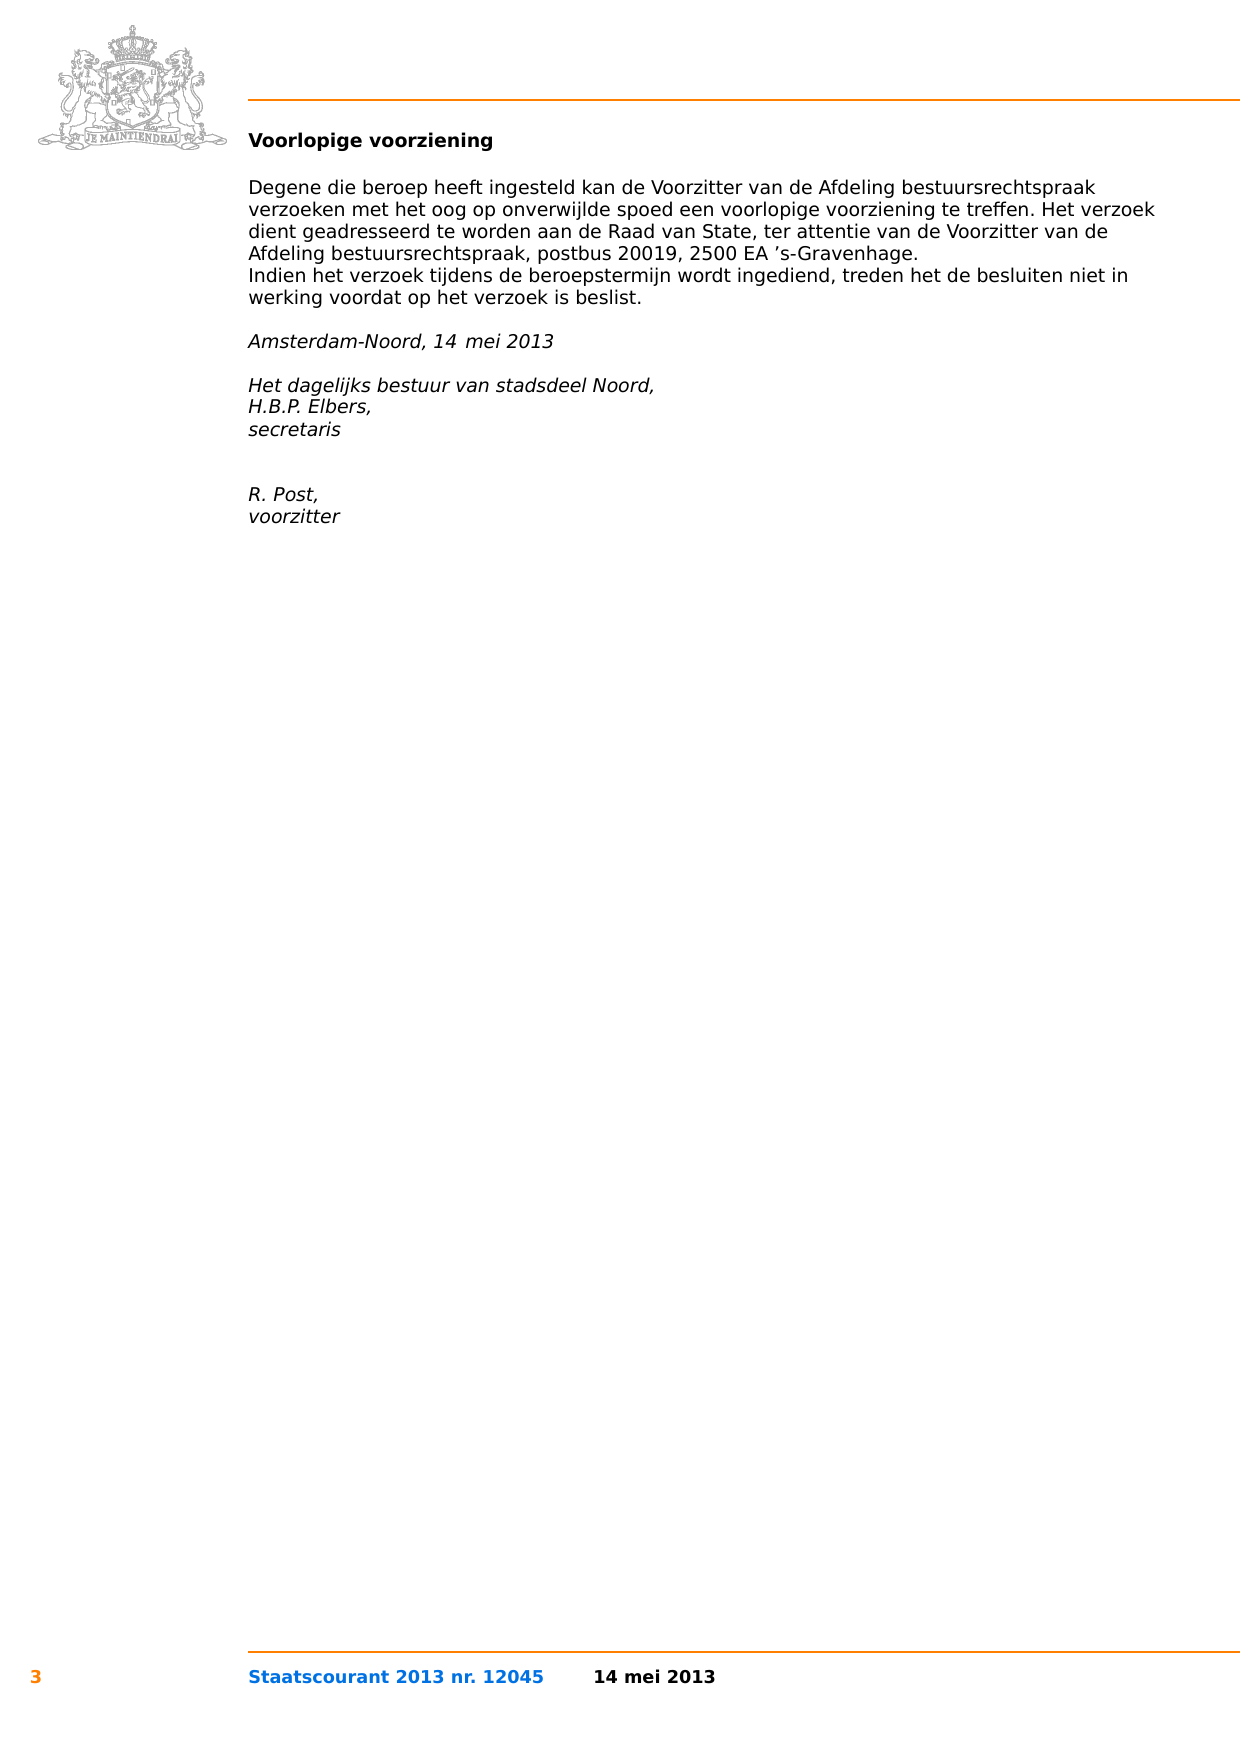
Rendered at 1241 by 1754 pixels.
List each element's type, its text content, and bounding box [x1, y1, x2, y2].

text Amsterdam-Noord, 14 mei 2013 [248, 331, 1163, 353]
text Het dagelijks bestuur van stadsdeel Noord, H.B.P. Elbers, secretaris [248, 374, 1163, 440]
text R. Post, voorzitter [248, 462, 1163, 528]
text Indien het verzoek tijdens de beroepstermijn wordt ingediend, treden het de besluiten niet in werking voordat op het verzoek is beslist. [248, 265, 1163, 309]
picture [38, 25, 227, 150]
subtitle Voorlopige voorziening [248, 130, 1163, 152]
text Degene die beroep heeft ingesteld kan de Voorzitter van de Afdeling bestuursrechtspraak verzoeken met het oog op onverwijlde spoed een voorlopige voorziening te treffen. Het verzoek dient geadresseerd te worden aan de Raad van State, ter attentie van de Voorzitter van de Afdeling bestuursrechtspraak, postbus 20019, 2500 EA ’s-Gravenhage. [248, 177, 1163, 265]
